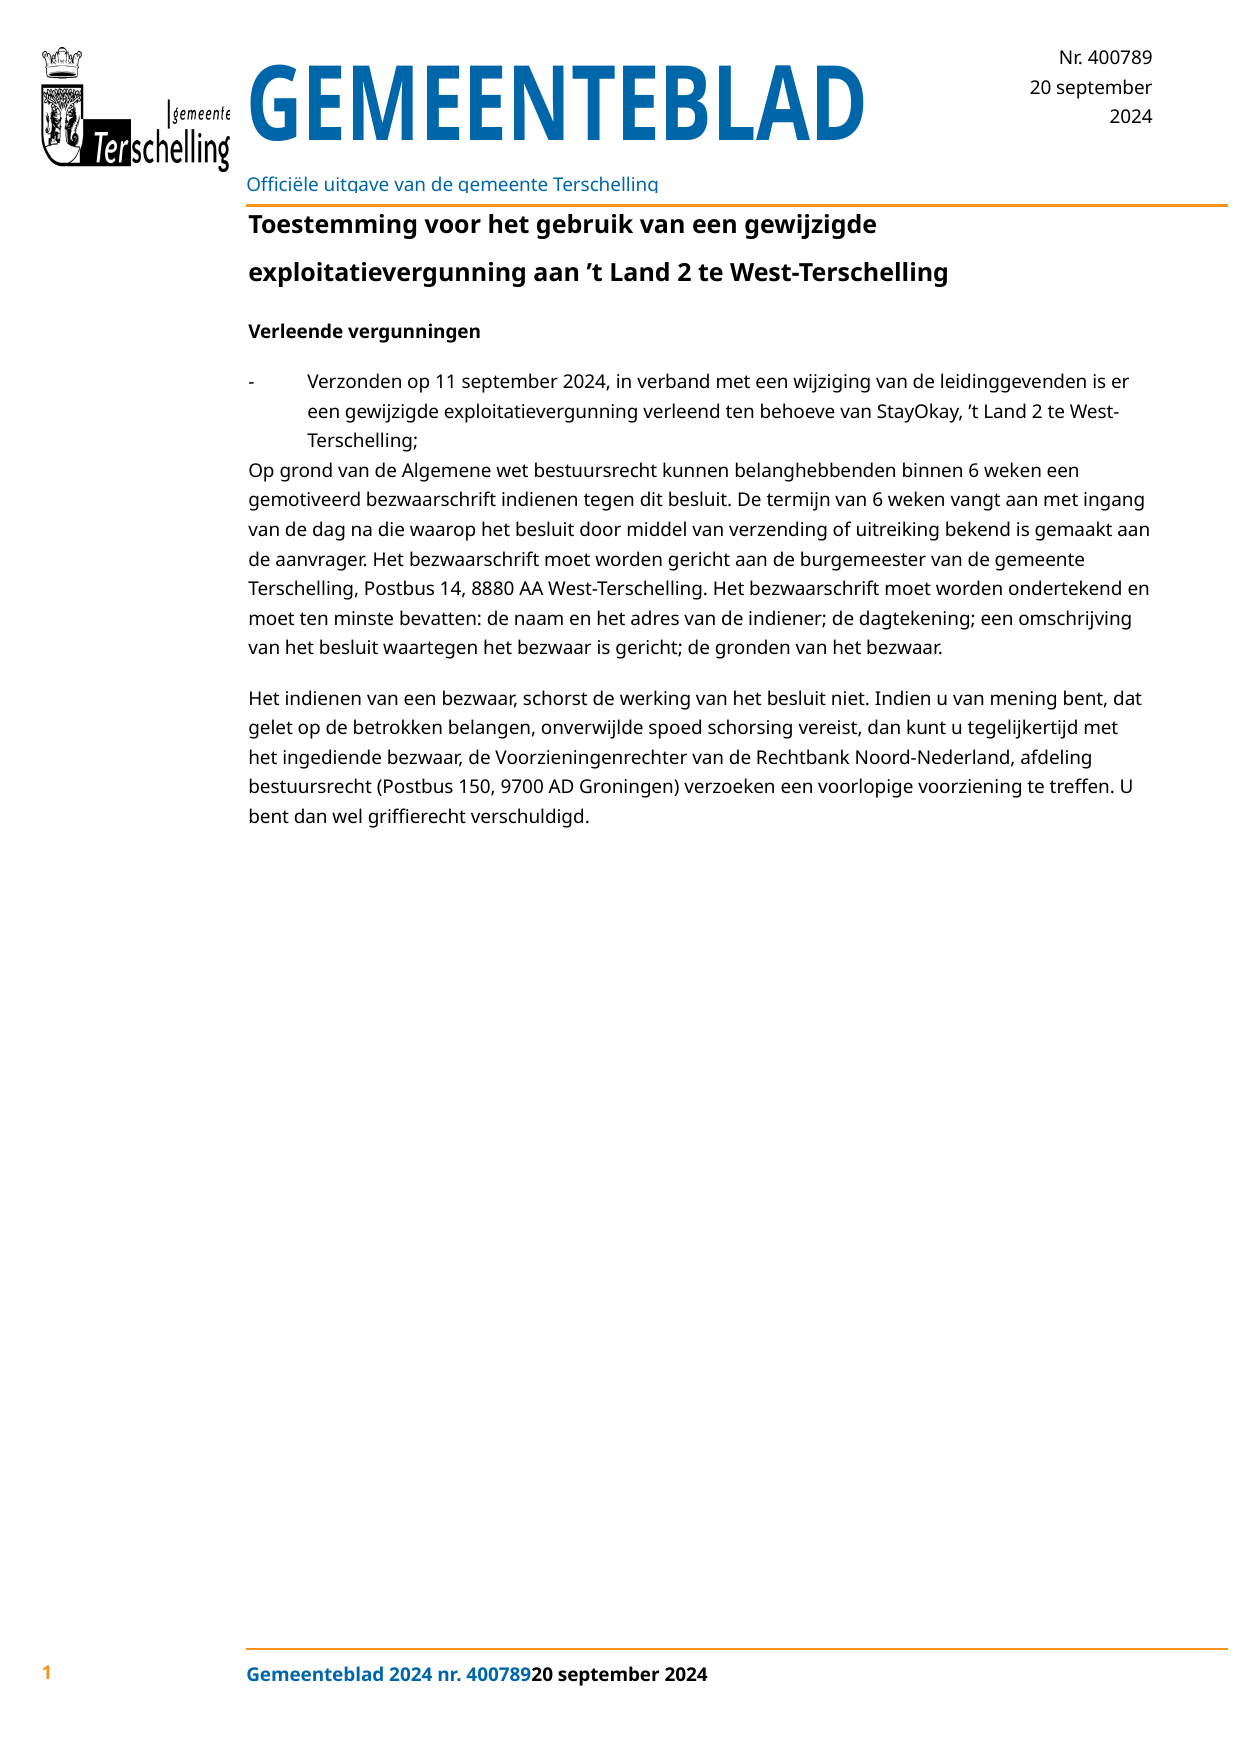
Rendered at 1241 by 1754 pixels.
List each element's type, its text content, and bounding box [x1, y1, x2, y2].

list Verzonden op 11 september 2024, in verband met een wijziging van de leidinggevenden is er een gewijzigde exploitatievergunning verleend ten behoeve van StayOkay, ’t Land 2 te West-Terschelling; [248, 368, 1152, 453]
text Op grond van de Algemene wet bestuursrecht kunnen belanghebbenden binnen 6 weken een gemotiveerd bezwaarschrift indienen tegen dit besluit. De termijn van 6 weken vangt aan met ingang van de dag na die waarop het besluit door middel van verzending of uitreiking bekend is gemaakt aan de aanvrager. Het bezwaarschrift moet worden gericht aan de burgemeester van de gemeente Terschelling, Postbus 14, 8880 AA West-Terschelling. Het bezwaarschrift moet worden ondertekend en moet ten minste bevatten: de naam en het adres van de indiener; de dagtekening; een omschrijving van het besluit waartegen het bezwaar is gericht; de gronden van het bezwaar. [248, 457, 1152, 660]
picture [41, 47, 231, 172]
text Toestemming voor het gebruik van een gewijzigde exploitatievergunning aan ’t Land 2 te West-Terschelling [248, 207, 1152, 288]
text Het indienen van een bezwaar, schorst de werking van het besluit niet. Indien u van mening bent, dat gelet op de betrokken belangen, onverwijlde spoed schorsing vereist, dan kunt u tegelijkertijd met het ingediende bezwaar, de Voorzieningenrechter van de Rechtbank Noord-Nederland, afdeling bestuursrecht (Postbus 150, 9700 AD Groningen) verzoeken een voorlopige voorziening te treffen. U bent dan wel griffierecht verschuldigd. [248, 685, 1152, 829]
text Verleende vergunningen [248, 318, 1152, 344]
